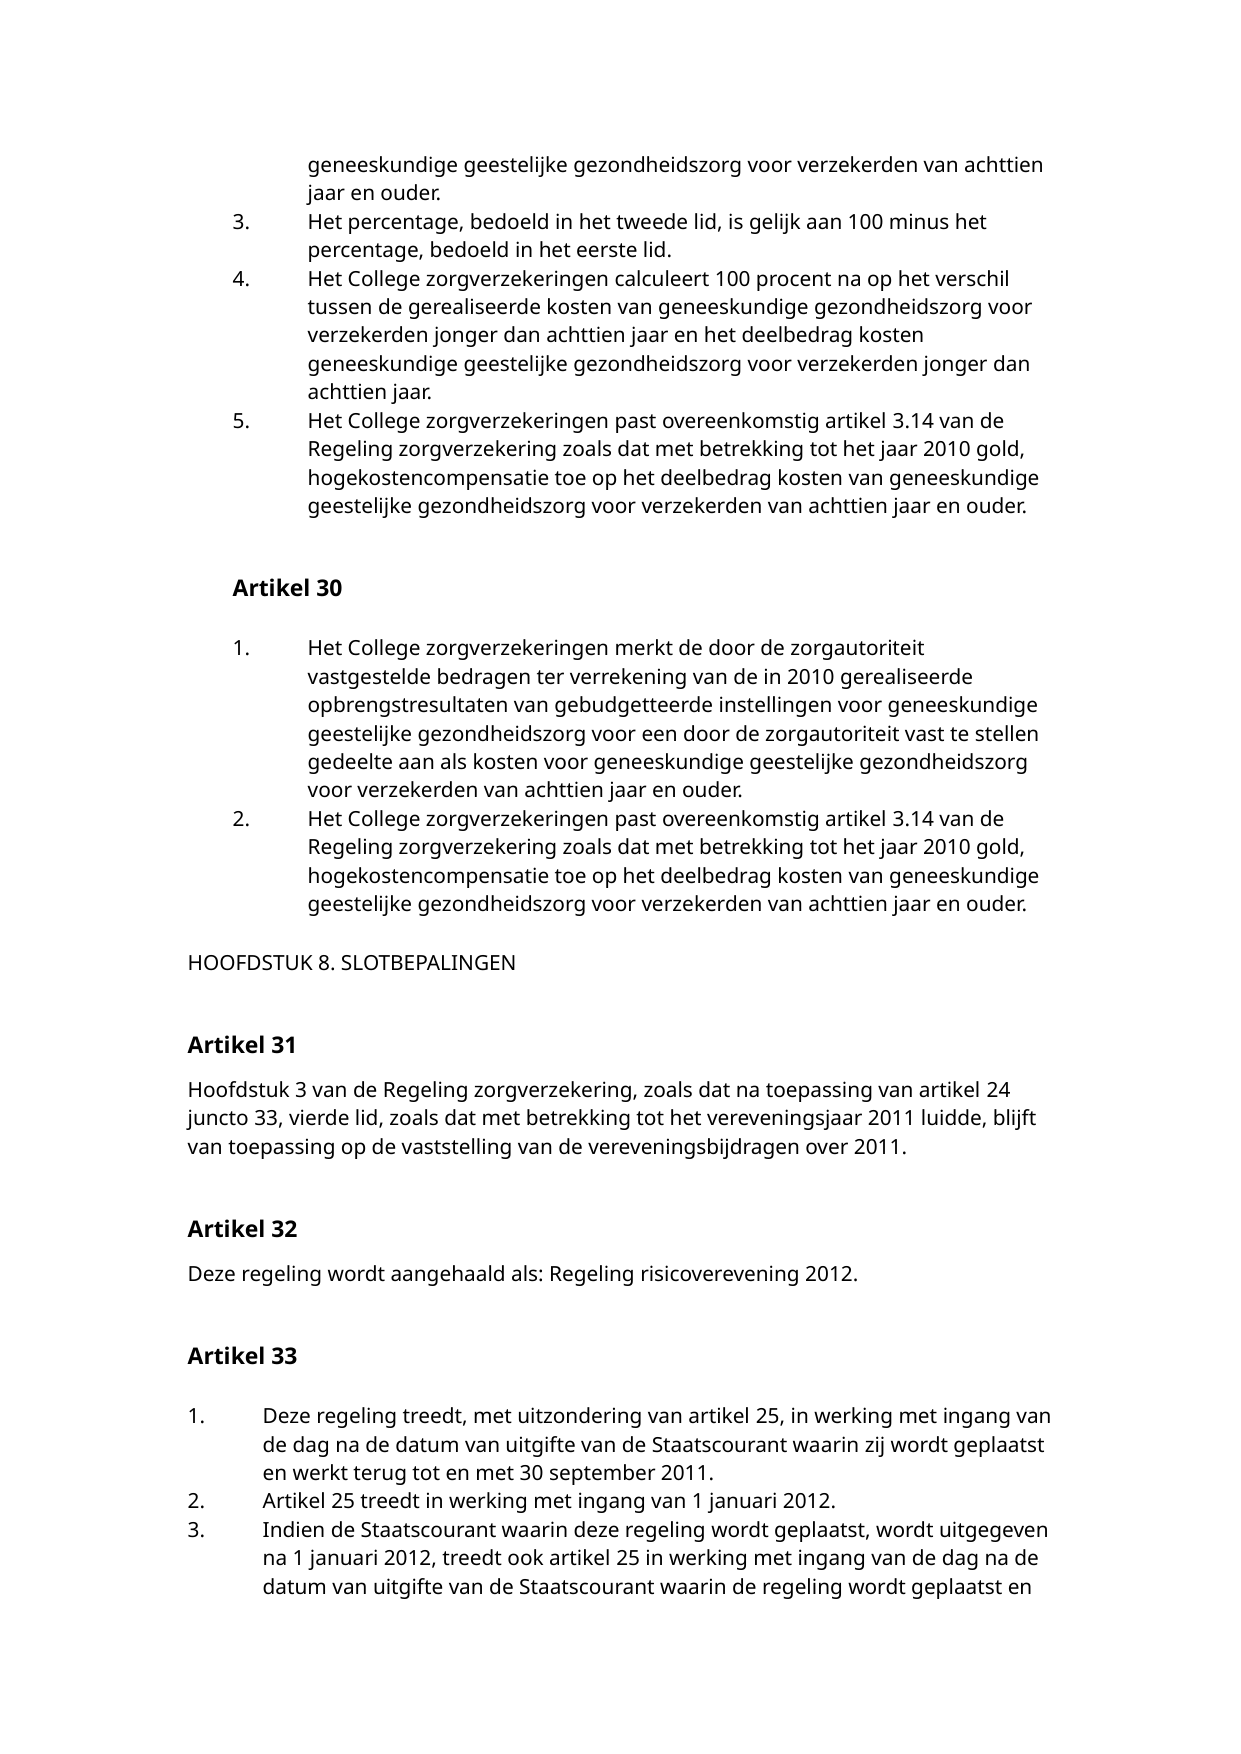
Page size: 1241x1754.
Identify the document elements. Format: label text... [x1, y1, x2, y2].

list Indien de Staatscourant waarin deze regeling wordt geplaatst, wordt uitgegeven na 1 januari 2012, treedt ook artikel 25 in werking met ingang van de dag na de datum van uitgifte van de Staatscourant waarin de regeling wordt geplaatst en [187, 1515, 1053, 1600]
subtitle Artikel 30 [232, 572, 1053, 603]
list Het College zorgverzekeringen merkt de door de zorgautoriteit vastgestelde bedragen ter verrekening van de in 2010 gerealiseerde opbrengstresultaten van gebudgetteerde instellingen voor geneeskundige geestelijke gezondheidszorg voor een door de zorgautoriteit vast te stellen gedeelte aan als kosten voor geneeskundige geestelijke gezondheidszorg voor verzekerden van achttien jaar en ouder. [232, 633, 1053, 804]
list Het College zorgverzekeringen past overeenkomstig artikel 3.14 van de Regeling zorgverzekering zoals dat met betrekking tot het jaar 2010 gold, hogekostencompensatie toe op het deelbedrag kosten van geneeskundige geestelijke gezondheidszorg voor verzekerden van achttien jaar en ouder. [232, 406, 1053, 520]
subtitle Artikel 31 [187, 1029, 1053, 1060]
list Artikel 25 treedt in werking met ingang van 1 januari 2012. [187, 1487, 1053, 1515]
subtitle Artikel 33 [187, 1340, 1053, 1371]
list geneeskundige geestelijke gezondheidszorg voor verzekerden van achttien jaar en ouder. [232, 150, 1053, 207]
list Deze regeling treedt, met uitzondering van artikel 25, in werking met ingang van de dag na de datum van uitgifte van de Staatscourant waarin zij wordt geplaatst en werkt terug tot en met 30 september 2011. [187, 1401, 1053, 1487]
list Het College zorgverzekeringen past overeenkomstig artikel 3.14 van de Regeling zorgverzekering zoals dat met betrekking tot het jaar 2010 gold, hogekostencompensatie toe op het deelbedrag kosten van geneeskundige geestelijke gezondheidszorg voor verzekerden van achttien jaar en ouder. [232, 804, 1053, 918]
subtitle Artikel 32 [187, 1213, 1053, 1244]
text Hoofdstuk 3 van de Regeling zorgverzekering, zoals dat na toepassing van artikel 24 juncto 33, vierde lid, zoals dat met betrekking tot het vereveningsjaar 2011 luidde, blijft van toepassing op de vaststelling van de vereveningsbijdragen over 2011. [187, 1075, 1053, 1160]
text Deze regeling wordt aangehaald als: Regeling risicoverevening 2012. [187, 1259, 1053, 1287]
list Het College zorgverzekeringen calculeert 100 procent na op het verschil tussen de gerealiseerde kosten van geneeskundige gezondheidszorg voor verzekerden jonger dan achttien jaar en het deelbedrag kosten geneeskundige geestelijke gezondheidszorg voor verzekerden jonger dan achttien jaar. [232, 264, 1053, 406]
subtitle HOOFDSTUK 8. SLOTBEPALINGEN [187, 948, 1053, 976]
list Het percentage, bedoeld in het tweede lid, is gelijk aan 100 minus het percentage, bedoeld in het eerste lid. [232, 207, 1053, 264]
